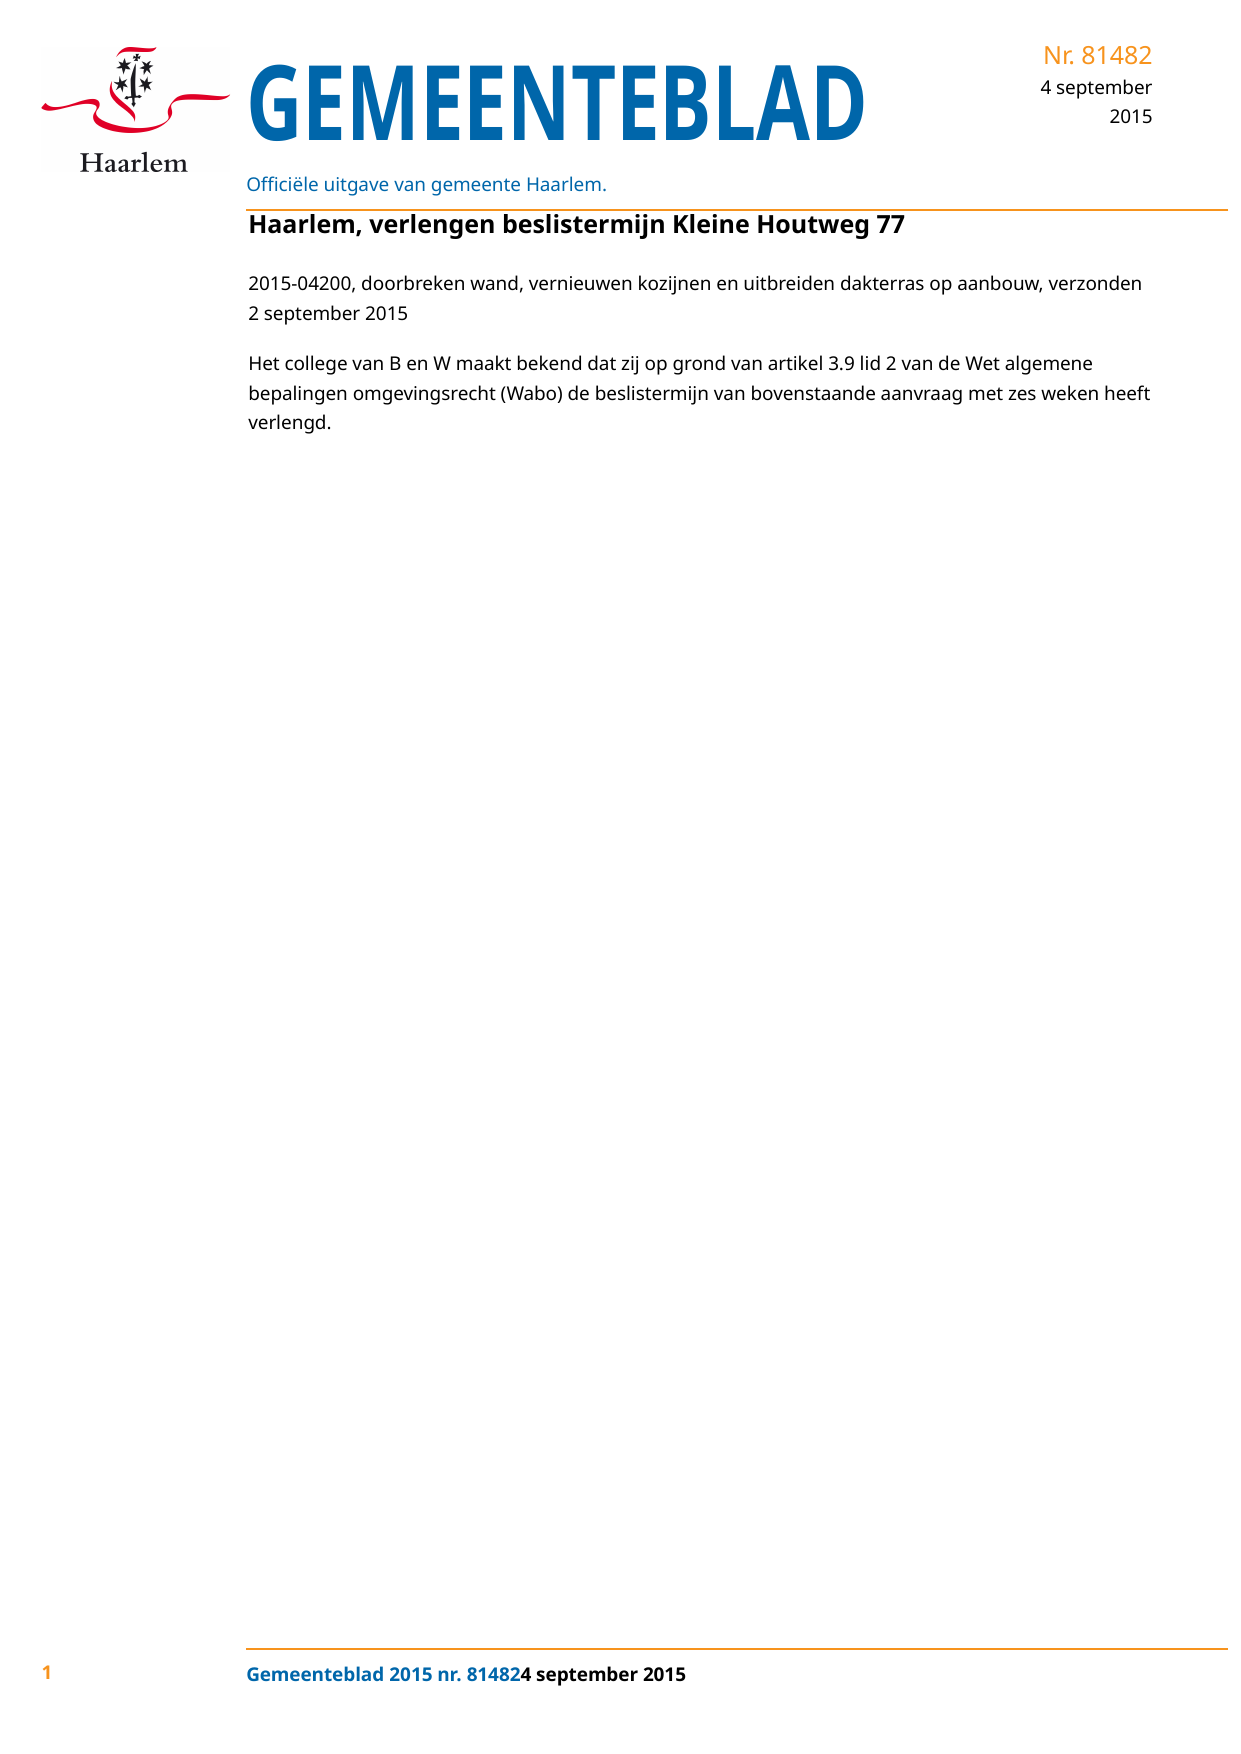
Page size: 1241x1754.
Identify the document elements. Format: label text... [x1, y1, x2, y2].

text Het college van B en W maakt bekend dat zij op grond van artikel 3.9 lid 2 van de Wet algemene bepalingen omgevingsrecht (Wabo) de beslistermijn van bovenstaande aanvraag met zes weken heeft verlengd. [248, 350, 1152, 435]
text 2015-04200, doorbreken wand, vernieuwen kozijnen en uitbreiden dakterras op aanbouw, verzonden 2 september 2015 [248, 270, 1152, 326]
picture [41, 47, 231, 172]
text Haarlem, verlengen beslistermijn Kleine Houtweg 77 [248, 211, 1152, 241]
